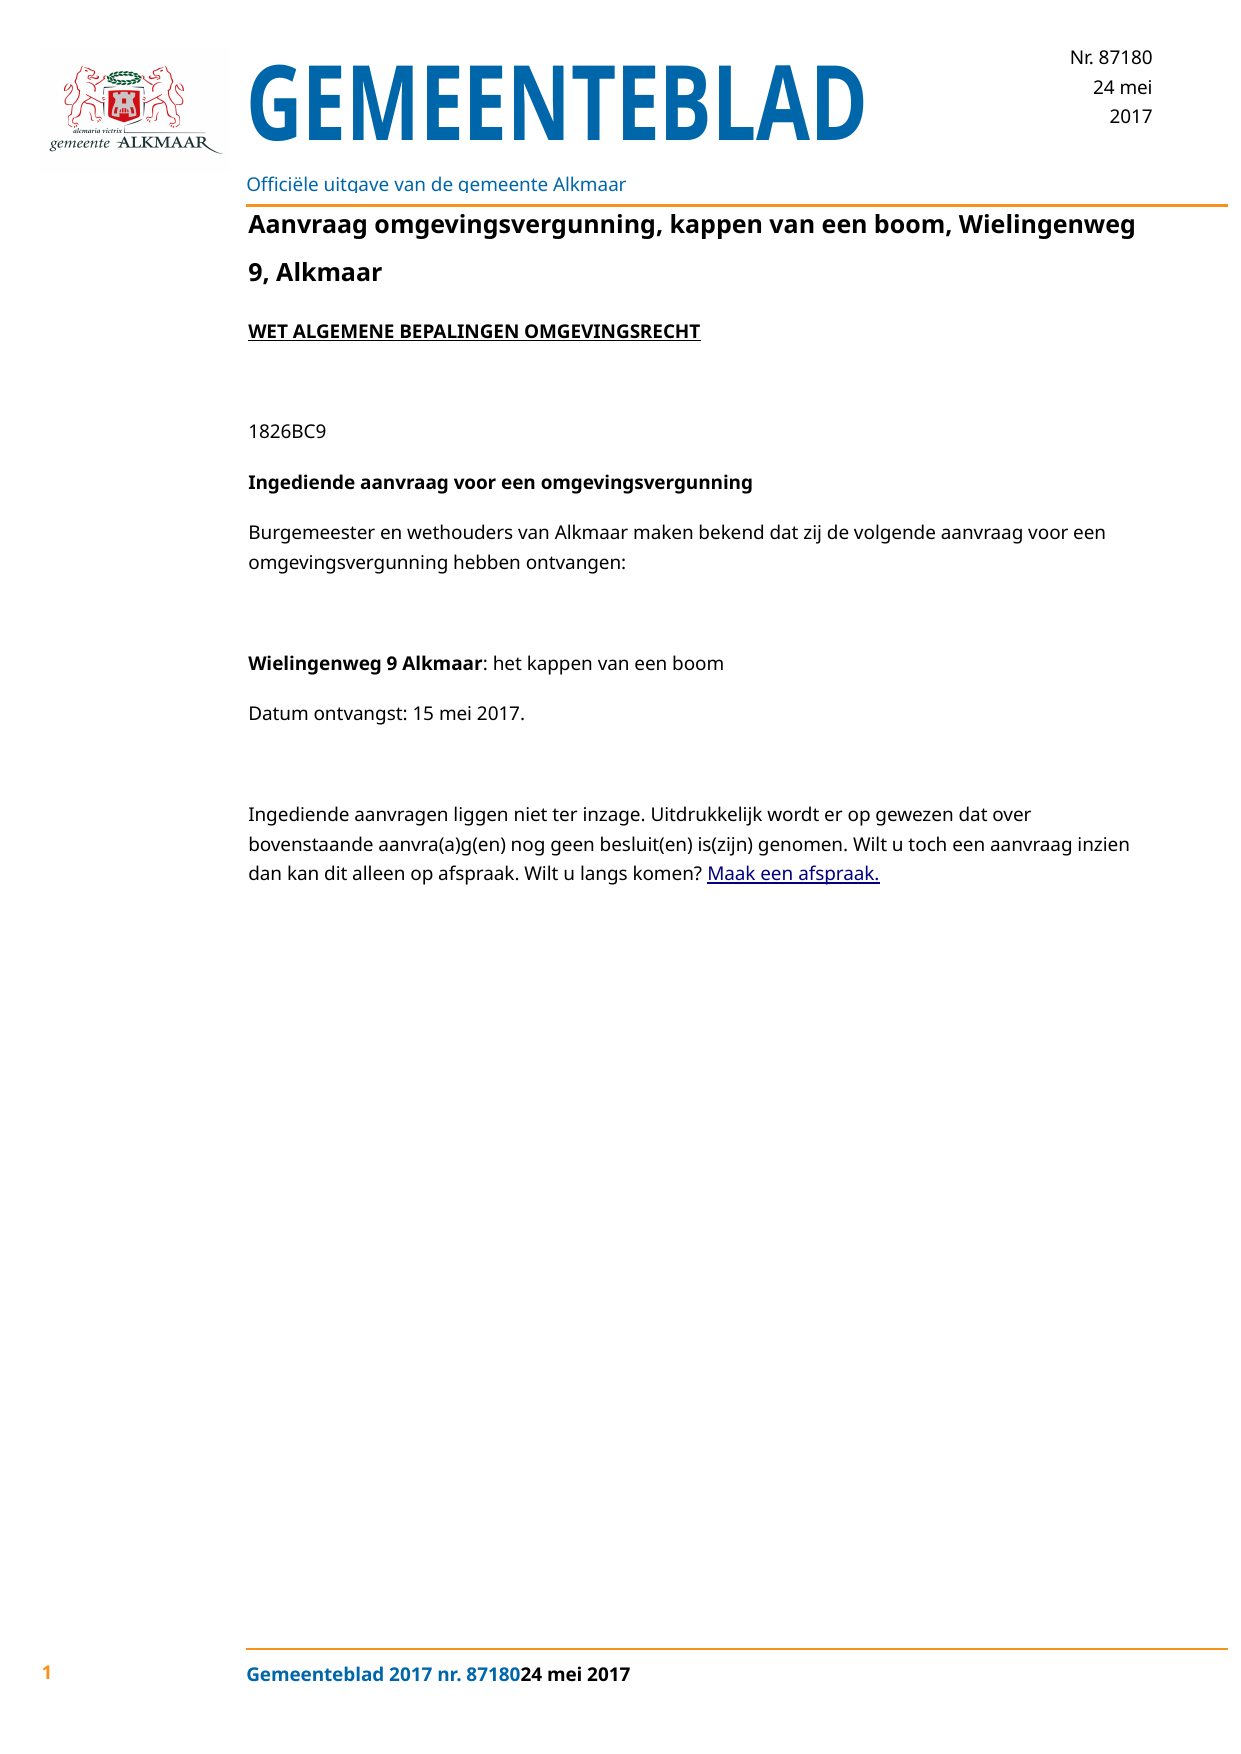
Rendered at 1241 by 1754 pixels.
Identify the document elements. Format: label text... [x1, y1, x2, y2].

text Wielingenweg 9 Alkmaar: het kappen van een boom [248, 650, 1152, 676]
text Ingediende aanvraag voor een omgevingsvergunning [248, 469, 1152, 495]
text Aanvraag omgevingsvergunning, kappen van een boom, Wielingenweg 9, Alkmaar [248, 207, 1152, 288]
text Datum ontvangst: 15 mei 2017. [248, 700, 1152, 726]
text Burgemeester en wethouders van Alkmaar maken bekend dat zij de volgende aanvraag voor een omgevingsvergunning hebben ontvangen: [248, 519, 1152, 575]
picture [41, 47, 231, 172]
text WET ALGEMENE BEPALINGEN OMGEVINGSRECHT [248, 318, 1152, 344]
text Ingediende aanvragen liggen niet ter inzage. Uitdrukkelijk wordt er op gewezen dat over bovenstaande aanvra(a)g(en) nog geen besluit(en) is(zijn) genomen. Wilt u toch een aanvraag inzien dan kan dit alleen op afspraak. Wilt u langs komen? Maak een afspraak. [248, 801, 1152, 886]
text 1826BC9 [248, 419, 1152, 444]
